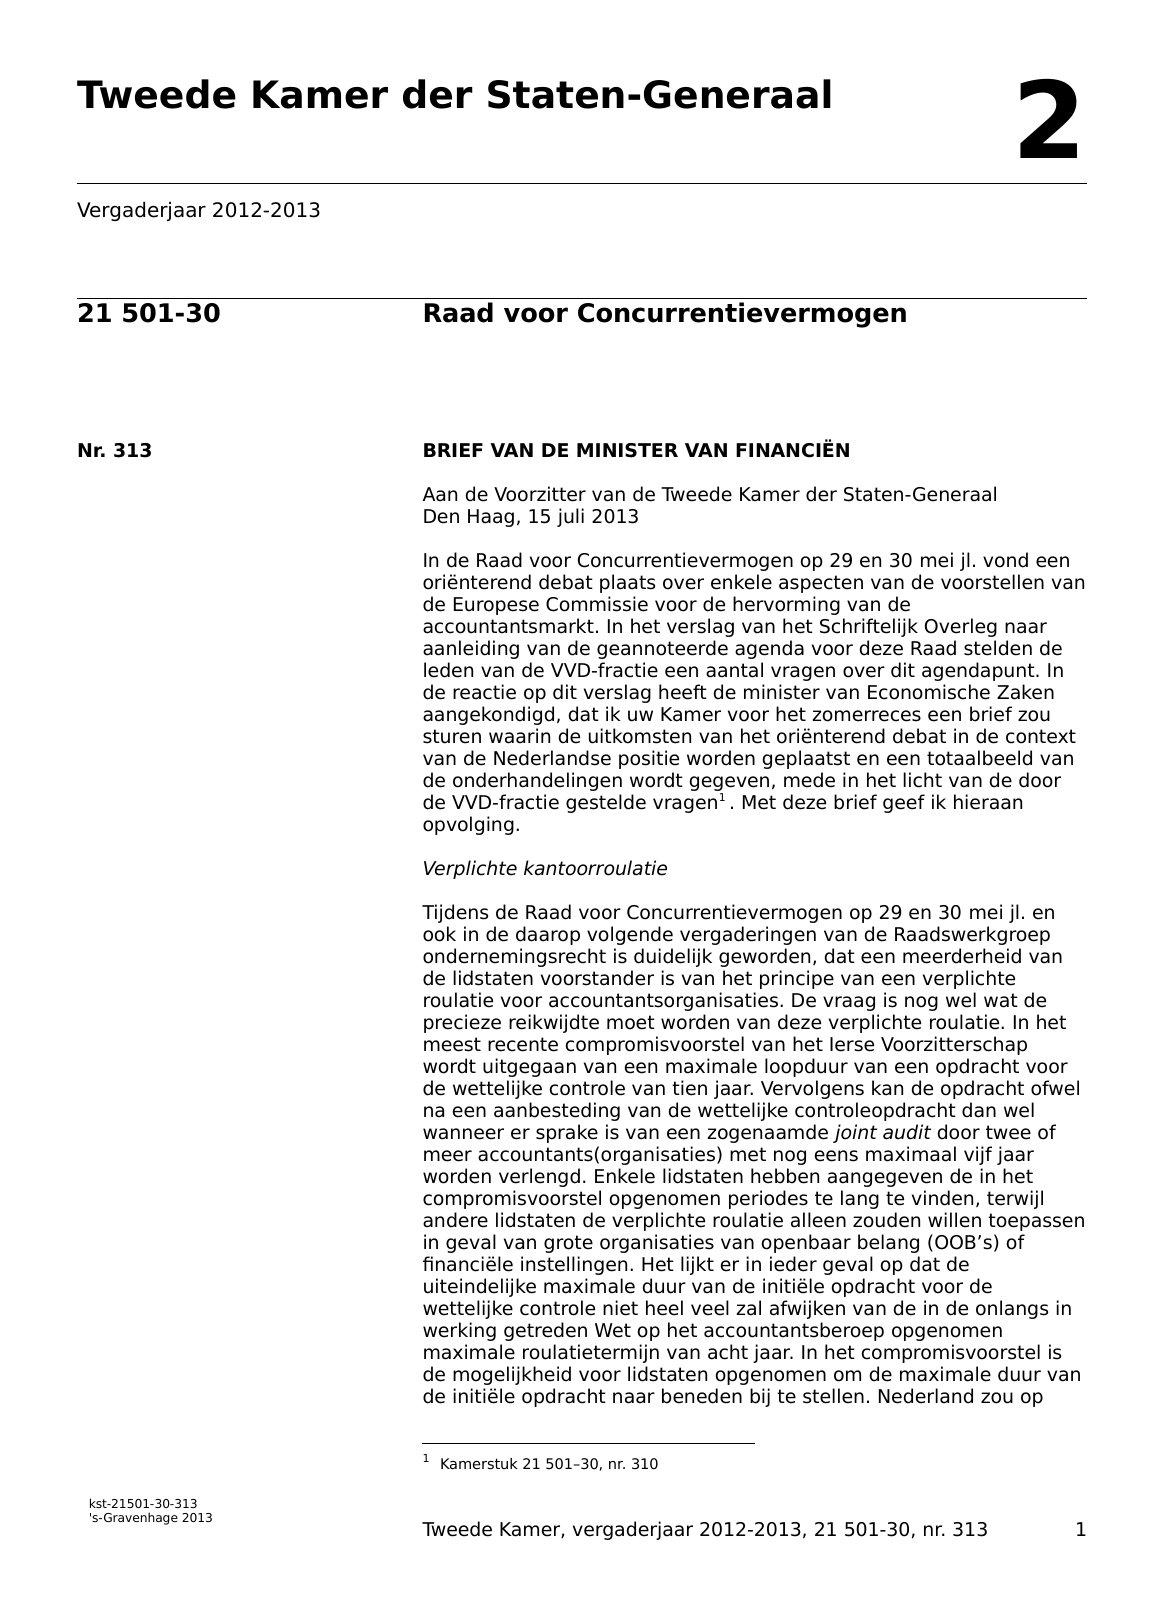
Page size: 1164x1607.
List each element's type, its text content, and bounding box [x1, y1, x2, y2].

text 's-Gravenhage 2013 [88, 1511, 323, 1525]
text kst-21501-30-313 [88, 1497, 323, 1511]
subtitle 21 501-30 Raad voor Concurrentievermogen [77, 299, 1087, 329]
subtitle Verplichte kantoorroulatie [422, 858, 1087, 880]
text Den Haag, 15 juli 2013 [422, 506, 1087, 528]
text Aan de Voorzitter van de Tweede Kamer der Staten-Generaal [422, 484, 1087, 506]
text In de Raad voor Concurrentievermogen op 29 en 30 mei jl. vond een oriënterend debat plaats over enkele aspecten van de voorstellen van de Europese Commissie voor de hervorming van de accountantsmarkt. In het verslag van het Schriftelijk Overleg naar aanleiding van de geannoteerde agenda voor deze Raad stelden de leden van de VVD-fractie een aantal vragen over dit agendapunt. In de reactie op dit verslag heeft de minister van Economische Zaken aangekondigd, dat ik uw Kamer voor het zomerreces een brief zou sturen waarin de uitkomsten van het oriënterend debat in de context van de Nederlandse positie worden geplaatst en een totaalbeeld van de onderhandelingen wordt gegeven, mede in het licht van de door de VVD-fractie gestelde vragen. Met deze brief geef ik hieraan opvolging. [422, 550, 1087, 836]
text Tijdens de Raad voor Concurrentievermogen op 29 en 30 mei jl. en ook in de daarop volgende vergaderingen van de Raadswerkgroep ondernemingsrecht is duidelijk geworden, dat een meerderheid van de lidstaten voorstander is van het principe van een verplichte roulatie voor accountantsorganisaties. De vraag is nog wel wat de precieze reikwijdte moet worden van deze verplichte roulatie. In het meest recente compromisvoorstel van het Ierse Voorzitterschap wordt uitgegaan van een maximale loopduur van een opdracht voor de wettelijke controle van tien jaar. Vervolgens kan de opdracht ofwel na een aanbesteding van de wettelijke controleopdracht dan wel wanneer er sprake is van een zogenaamde joint audit door twee of meer accountants(organisaties) met nog eens maximaal vijf jaar worden verlengd. Enkele lidstaten hebben aangegeven de in het compromisvoorstel opgenomen periodes te lang te vinden, terwijl andere lidstaten de verplichte roulatie alleen zouden willen toepassen in geval van grote organisaties van openbaar belang (OOB’s) of financiële instellingen. Het lijkt er in ieder geval op dat de uiteindelijke maximale duur van de initiële opdracht voor de wettelijke controle niet heel veel zal afwijken van de in de onlangs in werking getreden Wet op het accountantsberoep opgenomen maximale roulatietermijn van acht jaar. In het compromisvoorstel is de mogelijkheid voor lidstaten opgenomen om de maximale duur van de initiële opdracht naar beneden bij te stellen. Nederland zou op [422, 902, 1087, 1408]
table_header 2 [886, 59, 1087, 183]
text Kamerstuk 21 501–30, nr. 310 [422, 1452, 1087, 1474]
table_cell Vergaderjaar 2012-2013 [77, 184, 1087, 298]
subtitle Nr. 313 BRIEF VAN DE MINISTER VAN FINANCIËN [77, 440, 1087, 462]
table_header Tweede Kamer der Staten-Generaal [77, 59, 886, 183]
